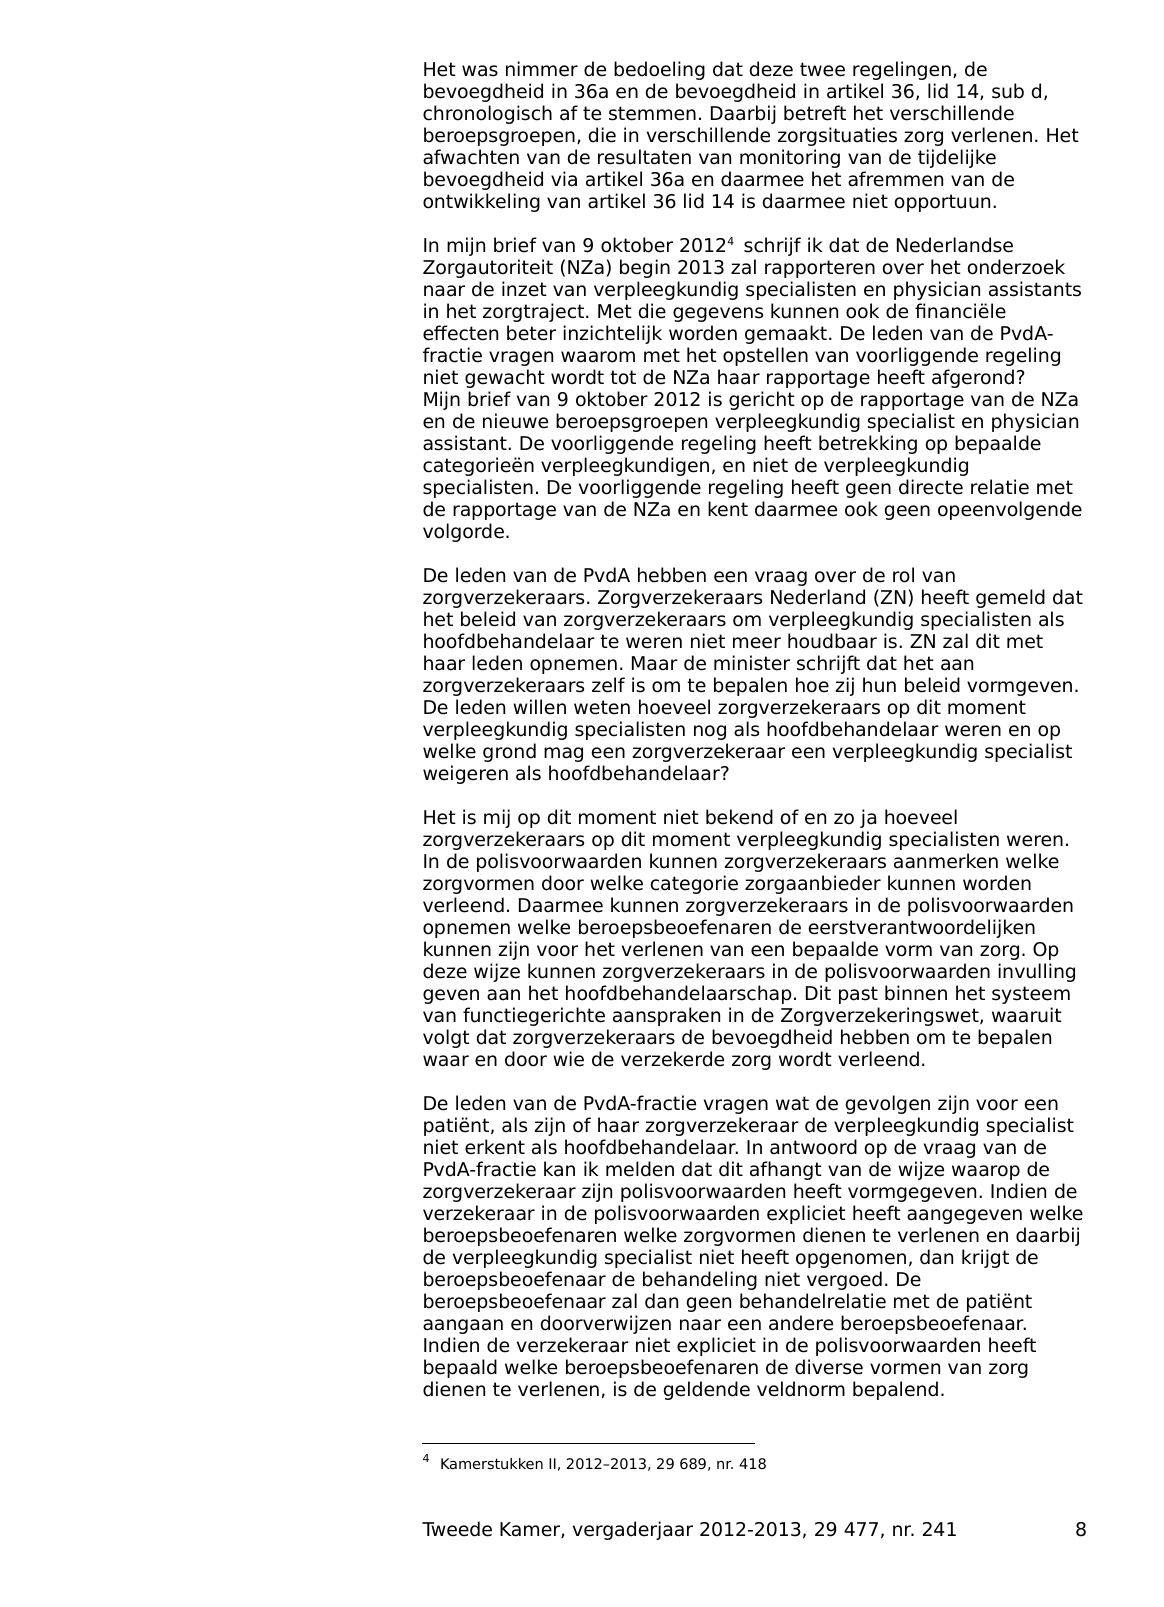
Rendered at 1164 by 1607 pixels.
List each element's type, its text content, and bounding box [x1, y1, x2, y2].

text De leden van de PvdA-fractie vragen wat de gevolgen zijn voor een patiënt, als zijn of haar zorgverzekeraar de verpleegkundig specialist niet erkent als hoofdbehandelaar. In antwoord op de vraag van de PvdA-fractie kan ik melden dat dit afhangt van de wijze waarop de zorgverzekeraar zijn polisvoorwaarden heeft vormgegeven. Indien de verzekeraar in de polisvoorwaarden expliciet heeft aangegeven welke beroepsbeoefenaren welke zorgvormen dienen te verlenen en daarbij de verpleegkundig specialist niet heeft opgenomen, dan krijgt de beroepsbeoefenaar de behandeling niet vergoed. De beroepsbeoefenaar zal dan geen behandelrelatie met de patiënt aangaan en doorverwijzen naar een andere beroepsbeoefenaar. Indien de verzekeraar niet expliciet in de polisvoorwaarden heeft bepaald welke beroepsbeoefenaren de diverse vormen van zorg dienen te verlenen, is de geldende veldnorm bepalend. [422, 1093, 1087, 1401]
text De leden van de PvdA hebben een vraag over de rol van zorgverzekeraars. Zorgverzekeraars Nederland (ZN) heeft gemeld dat het beleid van zorgverzekeraars om verpleegkundig specialisten als hoofdbehandelaar te weren niet meer houdbaar is. ZN zal dit met haar leden opnemen. Maar de minister schrijft dat het aan zorgverzekeraars zelf is om te bepalen hoe zij hun beleid vormgeven. De leden willen weten hoeveel zorgverzekeraars op dit moment verpleegkundig specialisten nog als hoofdbehandelaar weren en op welke grond mag een zorgverzekeraar een verpleegkundig specialist weigeren als hoofdbehandelaar? [422, 565, 1087, 785]
text Het is mij op dit moment niet bekend of en zo ja hoeveel zorgverzekeraars op dit moment verpleegkundig specialisten weren. In de polisvoorwaarden kunnen zorgverzekeraars aanmerken welke zorgvormen door welke categorie zorgaanbieder kunnen worden verleend. Daarmee kunnen zorgverzekeraars in de polisvoorwaarden opnemen welke beroepsbeoefenaren de eerstverantwoordelijken kunnen zijn voor het verlenen van een bepaalde vorm van zorg. Op deze wijze kunnen zorgverzekeraars in de polisvoorwaarden invulling geven aan het hoofdbehandelaarschap. Dit past binnen het systeem van functiegerichte aanspraken in de Zorgverzekeringswet, waaruit volgt dat zorgverzekeraars de bevoegdheid hebben om te bepalen waar en door wie de verzekerde zorg wordt verleend. [422, 807, 1087, 1071]
text Kamerstukken II, 2012–2013, 29 689, nr. 418 [422, 1452, 1087, 1474]
text Het was nimmer de bedoeling dat deze twee regelingen, de bevoegdheid in 36a en de bevoegdheid in artikel 36, lid 14, sub d, chronologisch af te stemmen. Daarbij betreft het verschillende beroepsgroepen, die in verschillende zorgsituaties zorg verlenen. Het afwachten van de resultaten van monitoring van de tijdelijke bevoegdheid via artikel 36a en daarmee het afremmen van de ontwikkeling van artikel 36 lid 14 is daarmee niet opportuun. [422, 59, 1087, 213]
text Mijn brief van 9 oktober 2012 is gericht op de rapportage van de NZa en de nieuwe beroepsgroepen verpleegkundig specialist en physician assistant. De voorliggende regeling heeft betrekking op bepaalde categorieën verpleegkundigen, en niet de verpleegkundig specialisten. De voorliggende regeling heeft geen directe relatie met de rapportage van de NZa en kent daarmee ook geen opeenvolgende volgorde. [422, 389, 1087, 543]
text In mijn brief van 9 oktober 2012 schrijf ik dat de Nederlandse Zorgautoriteit (NZa) begin 2013 zal rapporteren over het onderzoek naar de inzet van verpleegkundig specialisten en physician assistants in het zorgtraject. Met die gegevens kunnen ook de financiële effecten beter inzichtelijk worden gemaakt. De leden van de PvdA-fractie vragen waarom met het opstellen van voorliggende regeling niet gewacht wordt tot de NZa haar rapportage heeft afgerond? [422, 235, 1087, 389]
